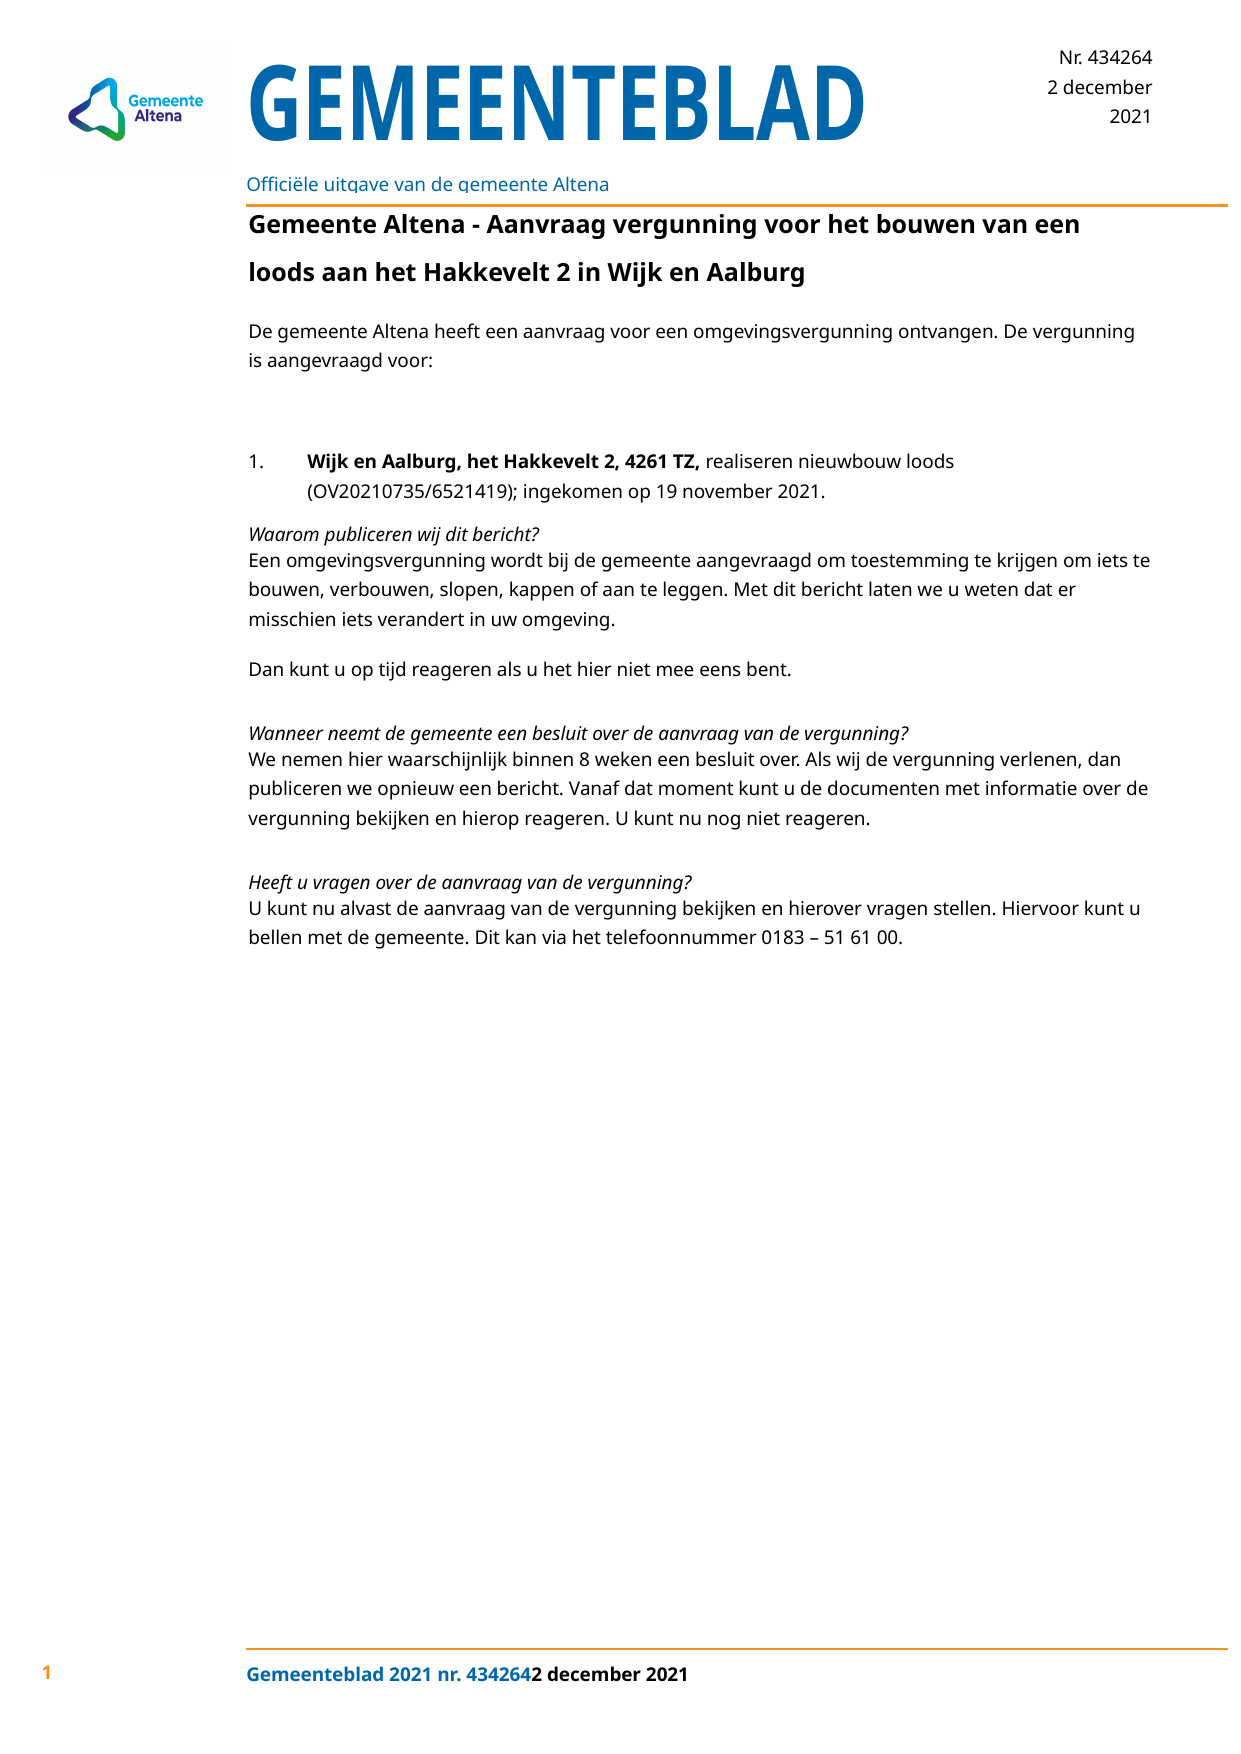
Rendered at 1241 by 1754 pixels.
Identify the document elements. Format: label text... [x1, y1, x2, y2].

text Een omgevingsvergunning wordt bij de gemeente aangevraagd om toestemming te krijgen om iets te bouwen, verbouwen, slopen, kappen of aan te leggen. Met dit bericht laten we u weten dat er misschien iets verandert in uw omgeving. [248, 547, 1152, 632]
text We nemen hier waarschijnlijk binnen 8 weken een besluit over. Als wij de vergunning verlenen, dan publiceren we opnieuw een bericht. Vanaf dat moment kunt u de documenten met informatie over de vergunning bekijken en hierop reageren. U kunt nu nog niet reageren. [248, 746, 1152, 831]
list Wijk en Aalburg, het Hakkevelt 2, 4261 TZ, realiseren nieuwbouw loods (OV20210735/6521419); ingekomen op 19 november 2021. [248, 448, 1152, 504]
text De gemeente Altena heeft een aanvraag voor een omgevingsvergunning ontvangen. De vergunning is aangevraagd voor: [248, 318, 1152, 373]
picture [41, 47, 231, 172]
text Wanneer neemt de gemeente een besluit over de aanvraag van de vergunning? [248, 720, 1152, 746]
text Dan kunt u op tijd reageren als u het hier niet mee eens bent. [248, 656, 1152, 682]
text Gemeente Altena - Aanvraag vergunning voor het bouwen van een loods aan het Hakkevelt 2 in Wijk en Aalburg [248, 207, 1152, 288]
text Waarom publiceren wij dit bericht? [248, 521, 1152, 547]
text U kunt nu alvast de aanvraag van de vergunning bekijken en hierover vragen stellen. Hiervoor kunt u bellen met de gemeente. Dit kan via het telefoonnummer 0183 – 51 61 00. [248, 895, 1152, 950]
text Heeft u vragen over de aanvraag van de vergunning? [248, 869, 1152, 895]
